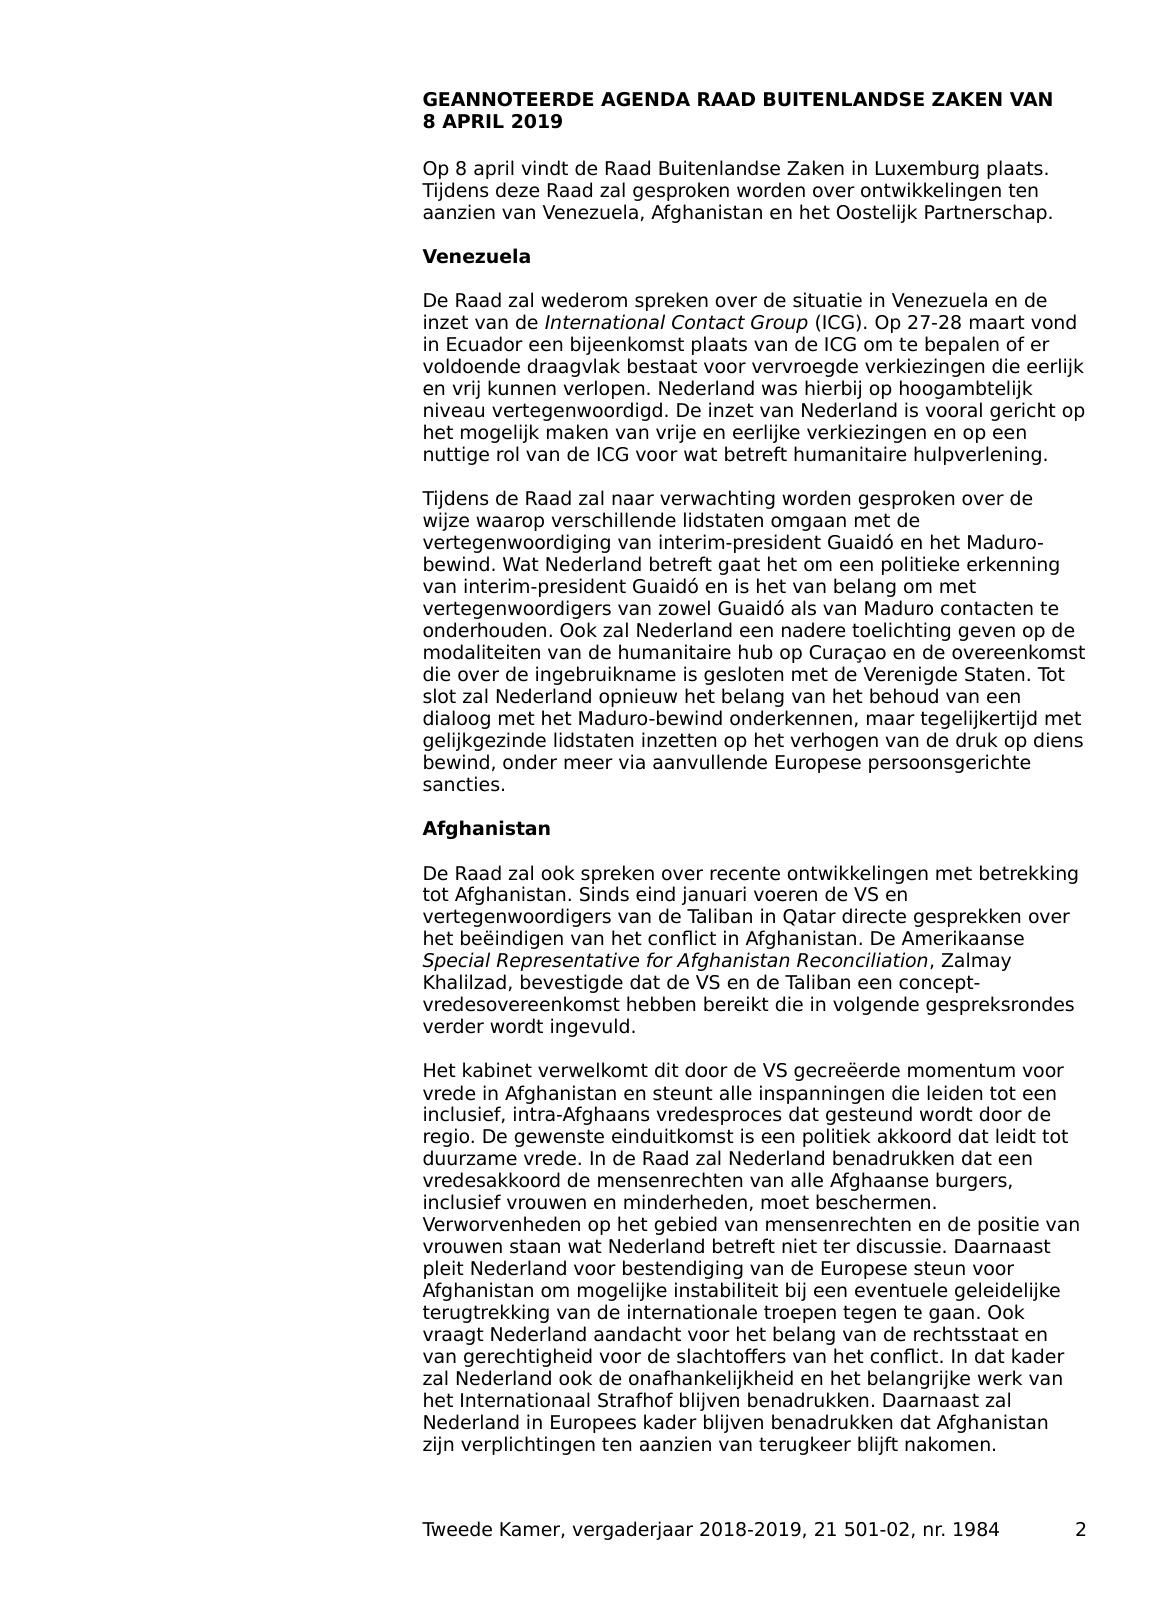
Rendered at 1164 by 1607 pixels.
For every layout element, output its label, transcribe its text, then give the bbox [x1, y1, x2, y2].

text De Raad zal wederom spreken over de situatie in Venezuela en de inzet van de International Contact Group (ICG). Op 27-28 maart vond in Ecuador een bijeenkomst plaats van de ICG om te bepalen of er voldoende draagvlak bestaat voor vervroegde verkiezingen die eerlijk en vrij kunnen verlopen. Nederland was hierbij op hoogambtelijk niveau vertegenwoordigd. De inzet van Nederland is vooral gericht op het mogelijk maken van vrije en eerlijke verkiezingen en op een nuttige rol van de ICG voor wat betreft humanitaire hulpverlening. [422, 290, 1087, 466]
text Tijdens de Raad zal naar verwachting worden gesproken over de wijze waarop verschillende lidstaten omgaan met de vertegenwoordiging van interim-president Guaidó en het Maduro-bewind. Wat Nederland betreft gaat het om een politieke erkenning van interim-president Guaidó en is het van belang om met vertegenwoordigers van zowel Guaidó als van Maduro contacten te onderhouden. Ook zal Nederland een nadere toelichting geven op de modaliteiten van de humanitaire hub op Curaçao en de overeenkomst die over de ingebruikname is gesloten met de Verenigde Staten. Tot slot zal Nederland opnieuw het belang van het behoud van een dialoog met het Maduro-bewind onderkennen, maar tegelijkertijd met gelijkgezinde lidstaten inzetten op het verhogen van de druk op diens bewind, onder meer via aanvullende Europese persoonsgerichte sancties. [422, 488, 1087, 796]
subtitle GEANNOTEERDE AGENDA RAAD BUITENLANDSE ZAKEN VAN 8 APRIL 2019 [422, 89, 1087, 133]
text De Raad zal ook spreken over recente ontwikkelingen met betrekking tot Afghanistan. Sinds eind januari voeren de VS en vertegenwoordigers van de Taliban in Qatar directe gesprekken over het beëindigen van het conflict in Afghanistan. De Amerikaanse Special Representative for Afghanistan Reconciliation, Zalmay Khalilzad, bevestigde dat de VS en de Taliban een concept-vredesovereenkomst hebben bereikt die in volgende gespreksrondes verder wordt ingevuld. [422, 862, 1087, 1038]
subtitle Venezuela [422, 246, 1087, 268]
text Het kabinet verwelkomt dit door de VS gecreëerde momentum voor vrede in Afghanistan en steunt alle inspanningen die leiden tot een inclusief, intra-Afghaans vredesproces dat gesteund wordt door de regio. De gewenste einduitkomst is een politiek akkoord dat leidt tot duurzame vrede. In de Raad zal Nederland benadrukken dat een vredesakkoord de mensenrechten van alle Afghaanse burgers, inclusief vrouwen en minderheden, moet beschermen. Verworvenheden op het gebied van mensenrechten en de positie van vrouwen staan wat Nederland betreft niet ter discussie. Daarnaast pleit Nederland voor bestendiging van de Europese steun voor Afghanistan om mogelijke instabiliteit bij een eventuele geleidelijke terugtrekking van de internationale troepen tegen te gaan. Ook vraagt Nederland aandacht voor het belang van de rechtsstaat en van gerechtigheid voor de slachtoffers van het conflict. In dat kader zal Nederland ook de onafhankelijkheid en het belangrijke werk van het Internationaal Strafhof blijven benadrukken. Daarnaast zal Nederland in Europees kader blijven benadrukken dat Afghanistan zijn verplichtingen ten aanzien van terugkeer blijft nakomen. [422, 1060, 1087, 1456]
subtitle Afghanistan [422, 818, 1087, 840]
text Op 8 april vindt de Raad Buitenlandse Zaken in Luxemburg plaats. Tijdens deze Raad zal gesproken worden over ontwikkelingen ten aanzien van Venezuela, Afghanistan en het Oostelijk Partnerschap. [422, 158, 1087, 224]
